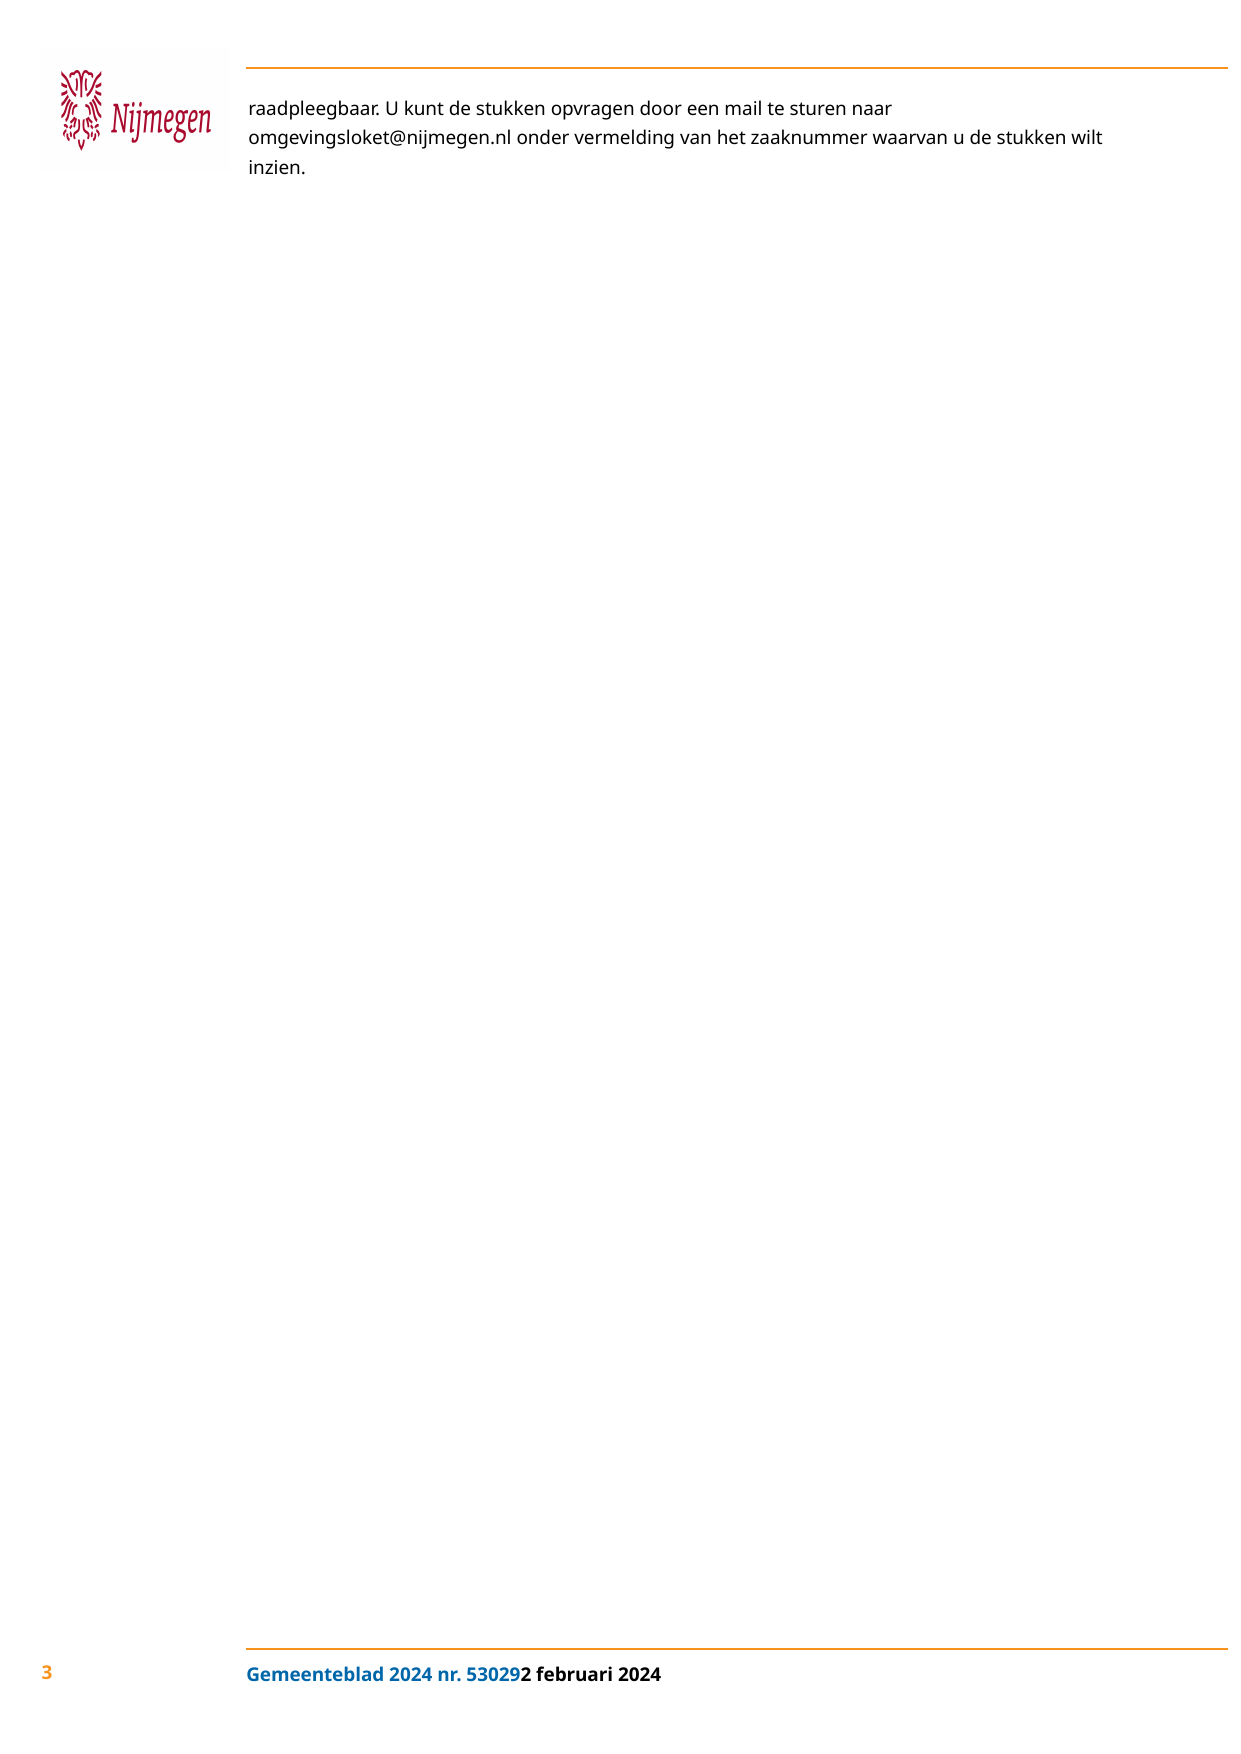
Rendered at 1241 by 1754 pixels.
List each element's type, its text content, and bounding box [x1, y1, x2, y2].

picture [41, 47, 231, 172]
text raadpleegbaar. U kunt de stukken opvragen door een mail te sturen naar omgevingsloket@nijmegen.nl onder vermelding van het zaaknummer waarvan u de stukken wilt inzien. [248, 95, 1152, 180]
